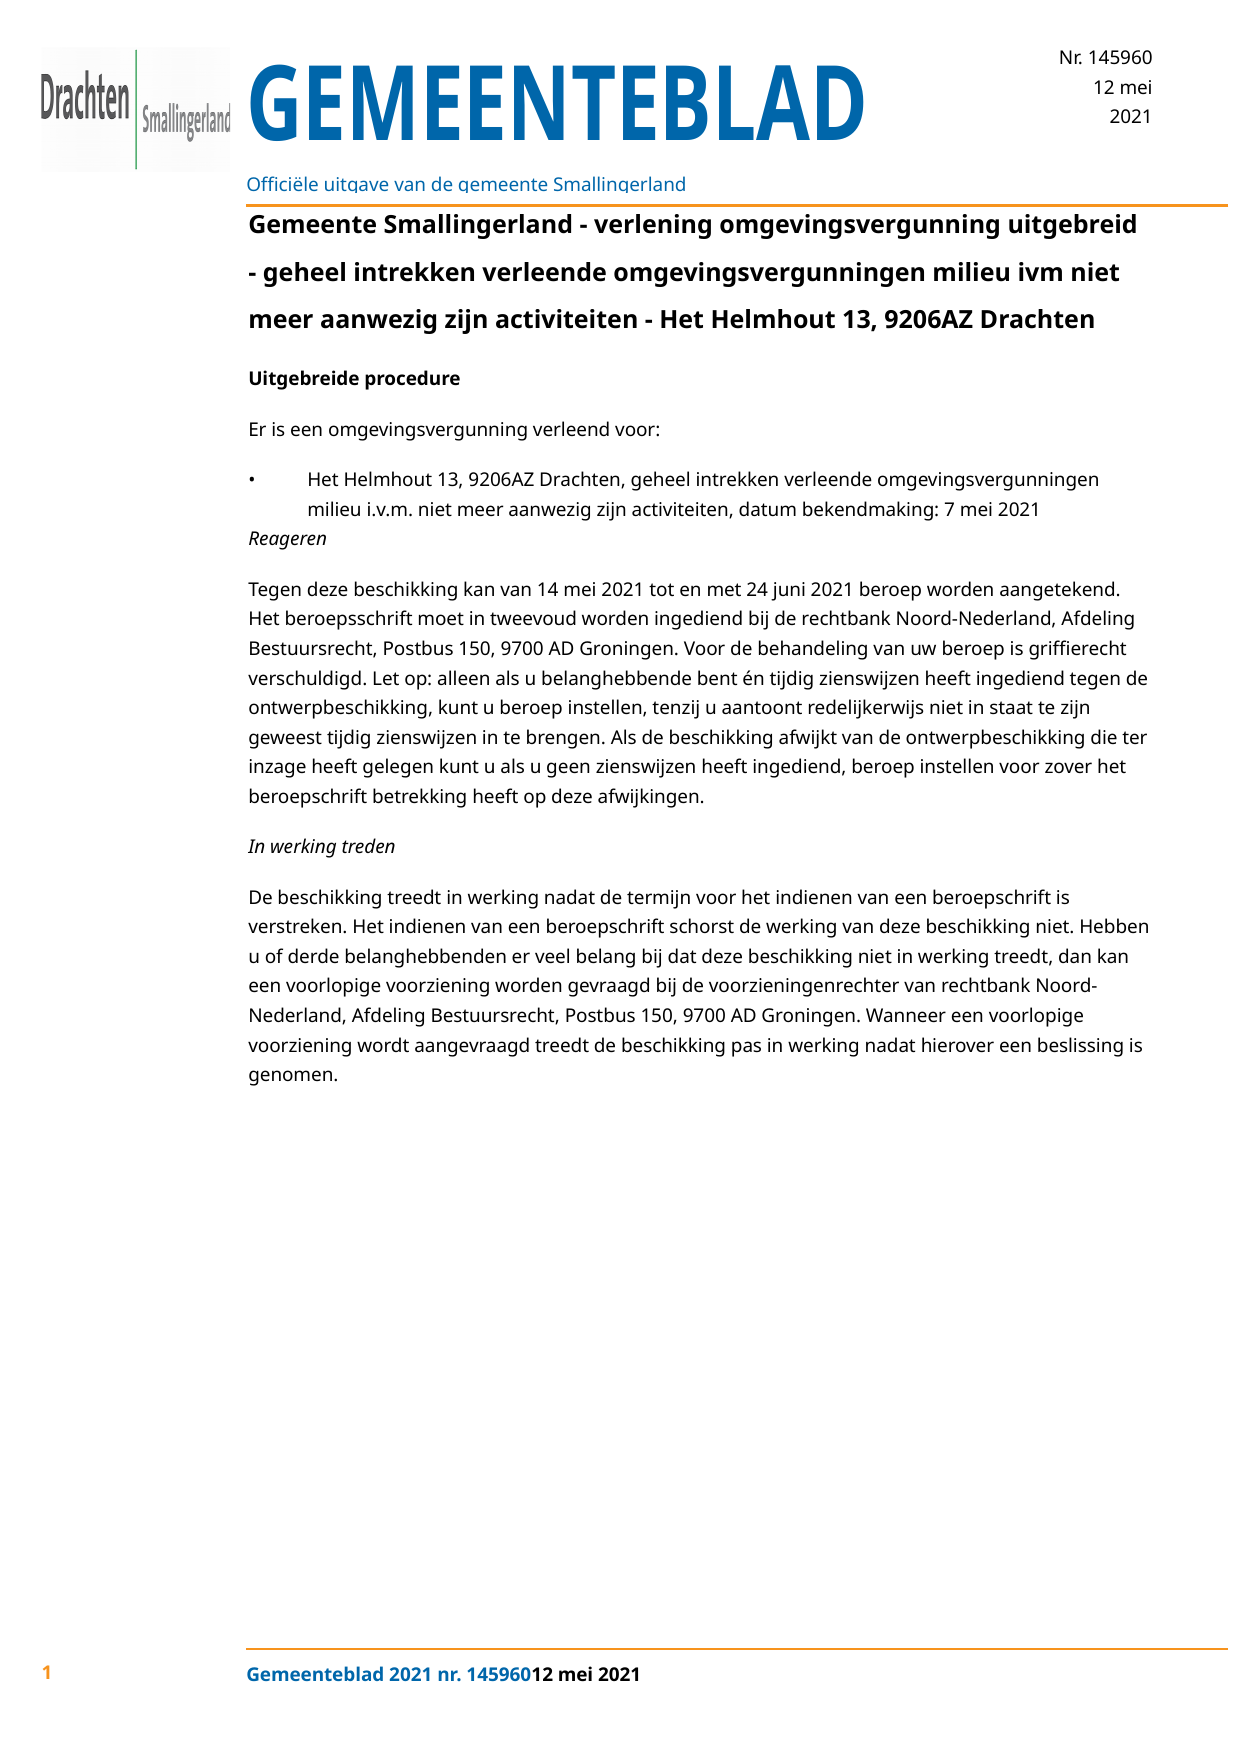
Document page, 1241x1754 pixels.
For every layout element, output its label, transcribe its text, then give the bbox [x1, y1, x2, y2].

text Reageren [248, 526, 1152, 551]
text In werking treden [248, 833, 1152, 859]
text Gemeente Smallingerland - verlening omgevingsvergunning uitgebreid - geheel intrekken verleende omgevingsvergunningen milieu ivm niet meer aanwezig zijn activiteiten - Het Helmhout 13, 9206AZ Drachten [248, 207, 1152, 336]
text Er is een omgevingsvergunning verleend voor: [248, 416, 1152, 442]
list Het Helmhout 13, 9206AZ Drachten, geheel intrekken verleende omgevingsvergunningen milieu i.v.m. niet meer aanwezig zijn activiteiten, datum bekendmaking: 7 mei 2021 [248, 466, 1152, 522]
text Tegen deze beschikking kan van 14 mei 2021 tot en met 24 juni 2021 beroep worden aangetekend. Het beroepsschrift moet in tweevoud worden ingediend bij de rechtbank Noord-Nederland, Afdeling Bestuursrecht, Postbus 150, 9700 AD Groningen. Voor de behandeling van uw beroep is griffierecht verschuldigd. Let op: alleen als u belanghebbende bent én tijdig zienswijzen heeft ingediend tegen de ontwerpbeschikking, kunt u beroep instellen, tenzij u aantoont redelijkerwijs niet in staat te zijn geweest tijdig zienswijzen in te brengen. Als de beschikking afwijkt van de ontwerpbeschikking die ter inzage heeft gelegen kunt u als u geen zienswijzen heeft ingediend, beroep instellen voor zover het beroepschrift betrekking heeft op deze afwijkingen. [248, 576, 1152, 809]
picture [41, 47, 231, 172]
text Uitgebreide procedure [248, 366, 1152, 391]
text De beschikking treedt in werking nadat de termijn voor het indienen van een beroepschrift is verstreken. Het indienen van een beroepschrift schorst de werking van deze beschikking niet. Hebben u of derde belanghebbenden er veel belang bij dat deze beschikking niet in werking treedt, dan kan een voorlopige voorziening worden gevraagd bij de voorzieningenrechter van rechtbank Noord-Nederland, Afdeling Bestuursrecht, Postbus 150, 9700 AD Groningen. Wanneer een voorlopige voorziening wordt aangevraagd treedt de beschikking pas in werking nadat hierover een beslissing is genomen. [248, 884, 1152, 1087]
